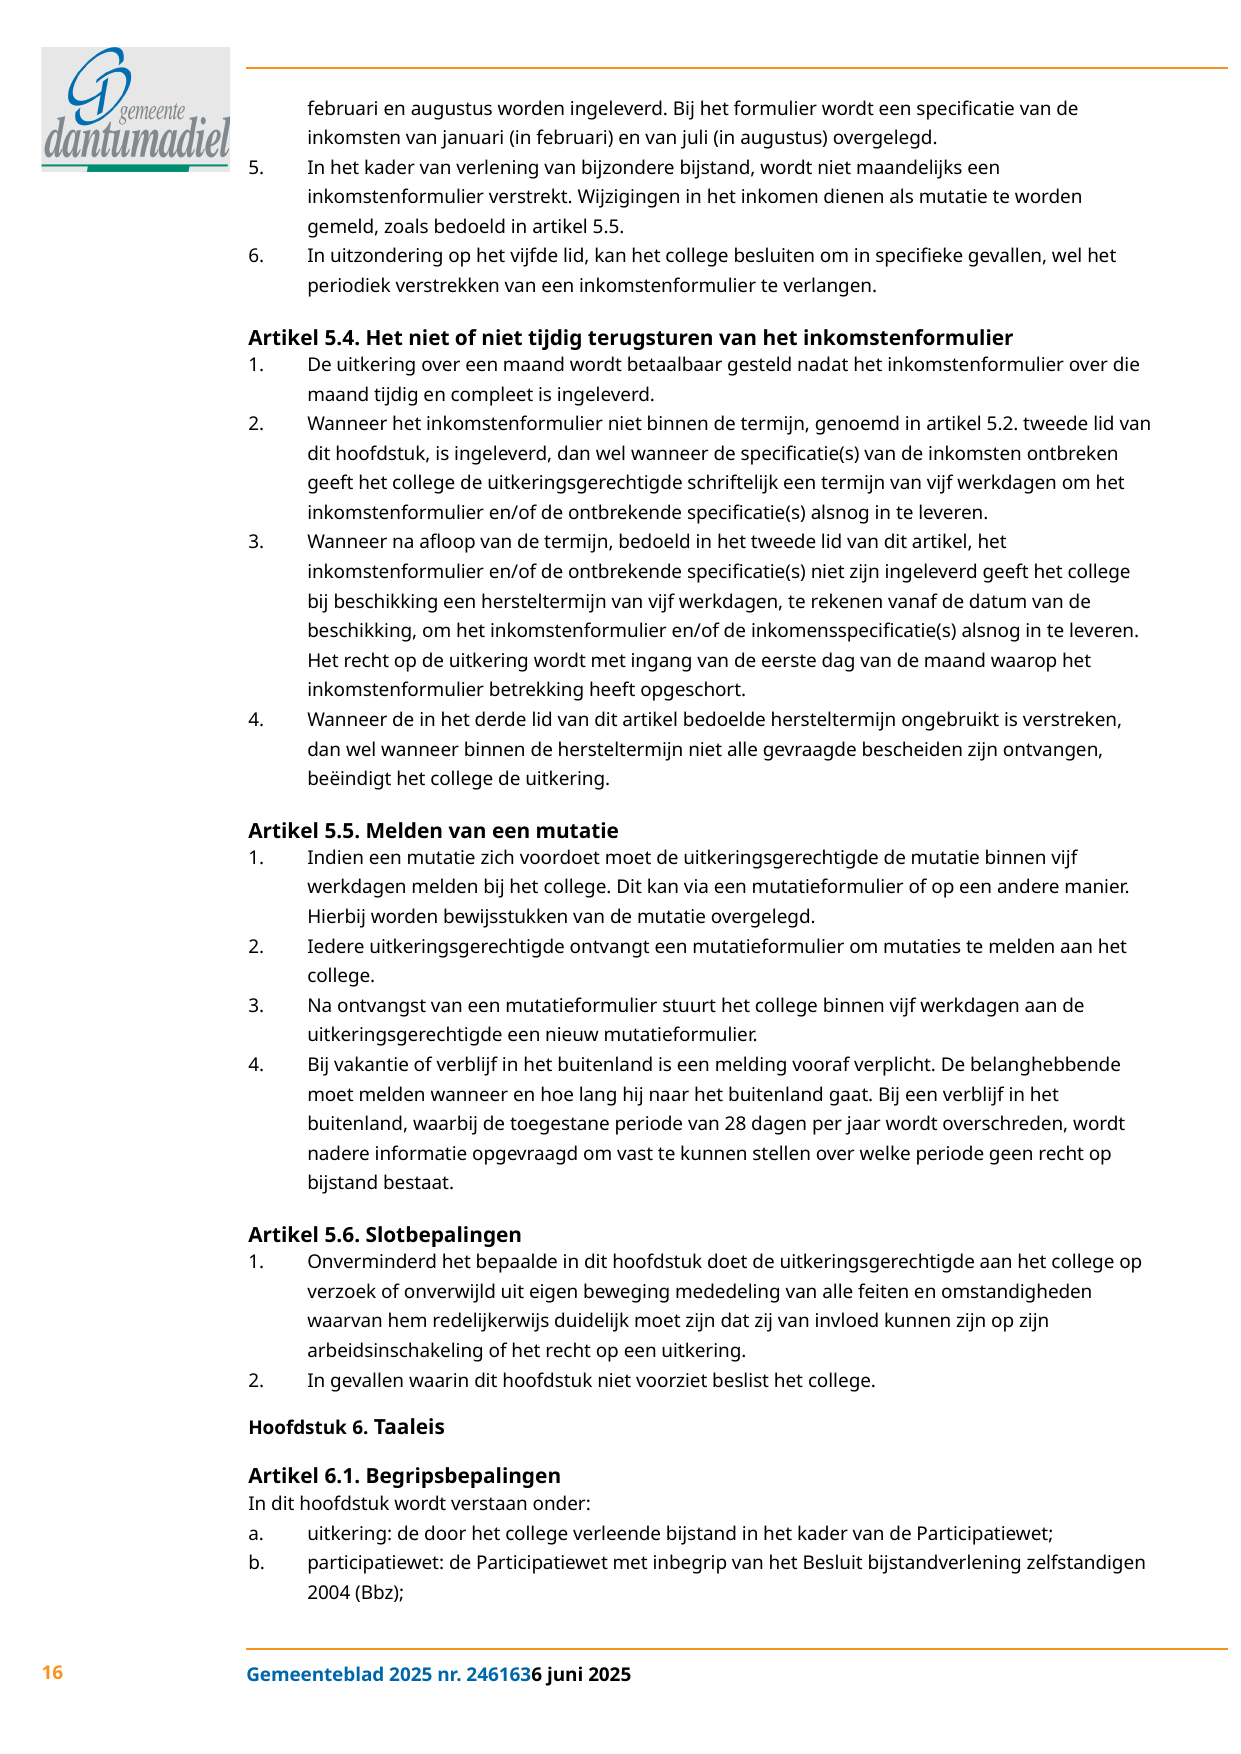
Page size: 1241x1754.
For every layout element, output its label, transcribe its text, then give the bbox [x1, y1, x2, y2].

list Wanneer het inkomstenformulier niet binnen de termijn, genoemd in artikel 5.2. tweede lid van dit hoofdstuk, is ingeleverd, dan wel wanneer de specificatie(s) van de inkomsten ontbreken geeft het college de uitkeringsgerechtigde schriftelijk een termijn van vijf werkdagen om het inkomstenformulier en/of de ontbrekende specificatie(s) alsnog in te leveren. [248, 410, 1152, 525]
list Na ontvangst van een mutatieformulier stuurt het college binnen vijf werkdagen aan de uitkeringsgerechtigde een nieuw mutatieformulier. [248, 992, 1152, 1047]
list uitkering: de door het college verleende bijstand in het kader van de Participatiewet; [248, 1520, 1152, 1545]
text Hoofdstuk 6. Taaleis [248, 1412, 1152, 1441]
list Iedere uitkeringsgerechtigde ontvangt een mutatieformulier om mutaties te melden aan het college. [248, 933, 1152, 988]
list Onverminderd het bepaalde in dit hoofdstuk doet de uitkeringsgerechtigde aan het college op verzoek of onverwijld uit eigen beweging mededeling van alle feiten en omstandigheden waarvan hem redelijkerwijs duidelijk moet zijn dat zij van invloed kunnen zijn op zijn arbeidsinschakeling of het recht op een uitkering. [248, 1248, 1152, 1363]
text Artikel 5.5. Melden van een mutatie [248, 816, 1152, 844]
list februari en augustus worden ingeleverd. Bij het formulier wordt een specificatie van de inkomsten van januari (in februari) en van juli (in augustus) overgelegd. [248, 95, 1152, 150]
list In uitzondering op het vijfde lid, kan het college besluiten om in specifieke gevallen, wel het periodiek verstrekken van een inkomstenformulier te verlangen. [248, 243, 1152, 298]
text Artikel 6.1. Begripsbepalingen [248, 1462, 1152, 1490]
list Bij vakantie of verblijf in het buitenland is een melding vooraf verplicht. De belanghebbende moet melden wanneer en hoe lang hij naar het buitenland gaat. Bij een verblijf in het buitenland, waarbij de toegestane periode van 28 dagen per jaar wordt overschreden, wordt nadere informatie opgevraagd om vast te kunnen stellen over welke periode geen recht op bijstand bestaat. [248, 1051, 1152, 1195]
picture [41, 47, 231, 172]
text In dit hoofdstuk wordt verstaan onder: [248, 1490, 1152, 1516]
list Wanneer na afloop van de termijn, bedoeld in het tweede lid van dit artikel, het inkomstenformulier en/of de ontbrekende specificatie(s) niet zijn ingeleverd geeft het college bij beschikking een hersteltermijn van vijf werkdagen, te rekenen vanaf de datum van de beschikking, om het inkomstenformulier en/of de inkomensspecificatie(s) alsnog in te leveren. Het recht op de uitkering wordt met ingang van de eerste dag van de maand waarop het inkomstenformulier betrekking heeft opgeschort. [248, 529, 1152, 702]
text Artikel 5.4. Het niet of niet tijdig terugsturen van het inkomstenformulier [248, 323, 1152, 351]
text Artikel 5.6. Slotbepalingen [248, 1220, 1152, 1248]
list participatiewet: de Participatiewet met inbegrip van het Besluit bijstandverlening zelfstandigen 2004 (Bbz); [248, 1549, 1152, 1604]
list Indien een mutatie zich voordoet moet de uitkeringsgerechtigde de mutatie binnen vijf werkdagen melden bij het college. Dit kan via een mutatieformulier of op een andere manier. Hierbij worden bewijsstukken van de mutatie overgelegd. [248, 844, 1152, 929]
list De uitkering over een maand wordt betaalbaar gesteld nadat het inkomstenformulier over die maand tijdig en compleet is ingeleverd. [248, 351, 1152, 406]
list In gevallen waarin dit hoofdstuk niet voorziet beslist het college. [248, 1367, 1152, 1392]
list Wanneer de in het derde lid van dit artikel bedoelde hersteltermijn ongebruikt is verstreken, dan wel wanneer binnen de hersteltermijn niet alle gevraagde bescheiden zijn ontvangen, beëindigt het college de uitkering. [248, 706, 1152, 791]
list In het kader van verlening van bijzondere bijstand, wordt niet maandelijks een inkomstenformulier verstrekt. Wijzigingen in het inkomen dienen als mutatie te worden gemeld, zoals bedoeld in artikel 5.5. [248, 154, 1152, 239]
